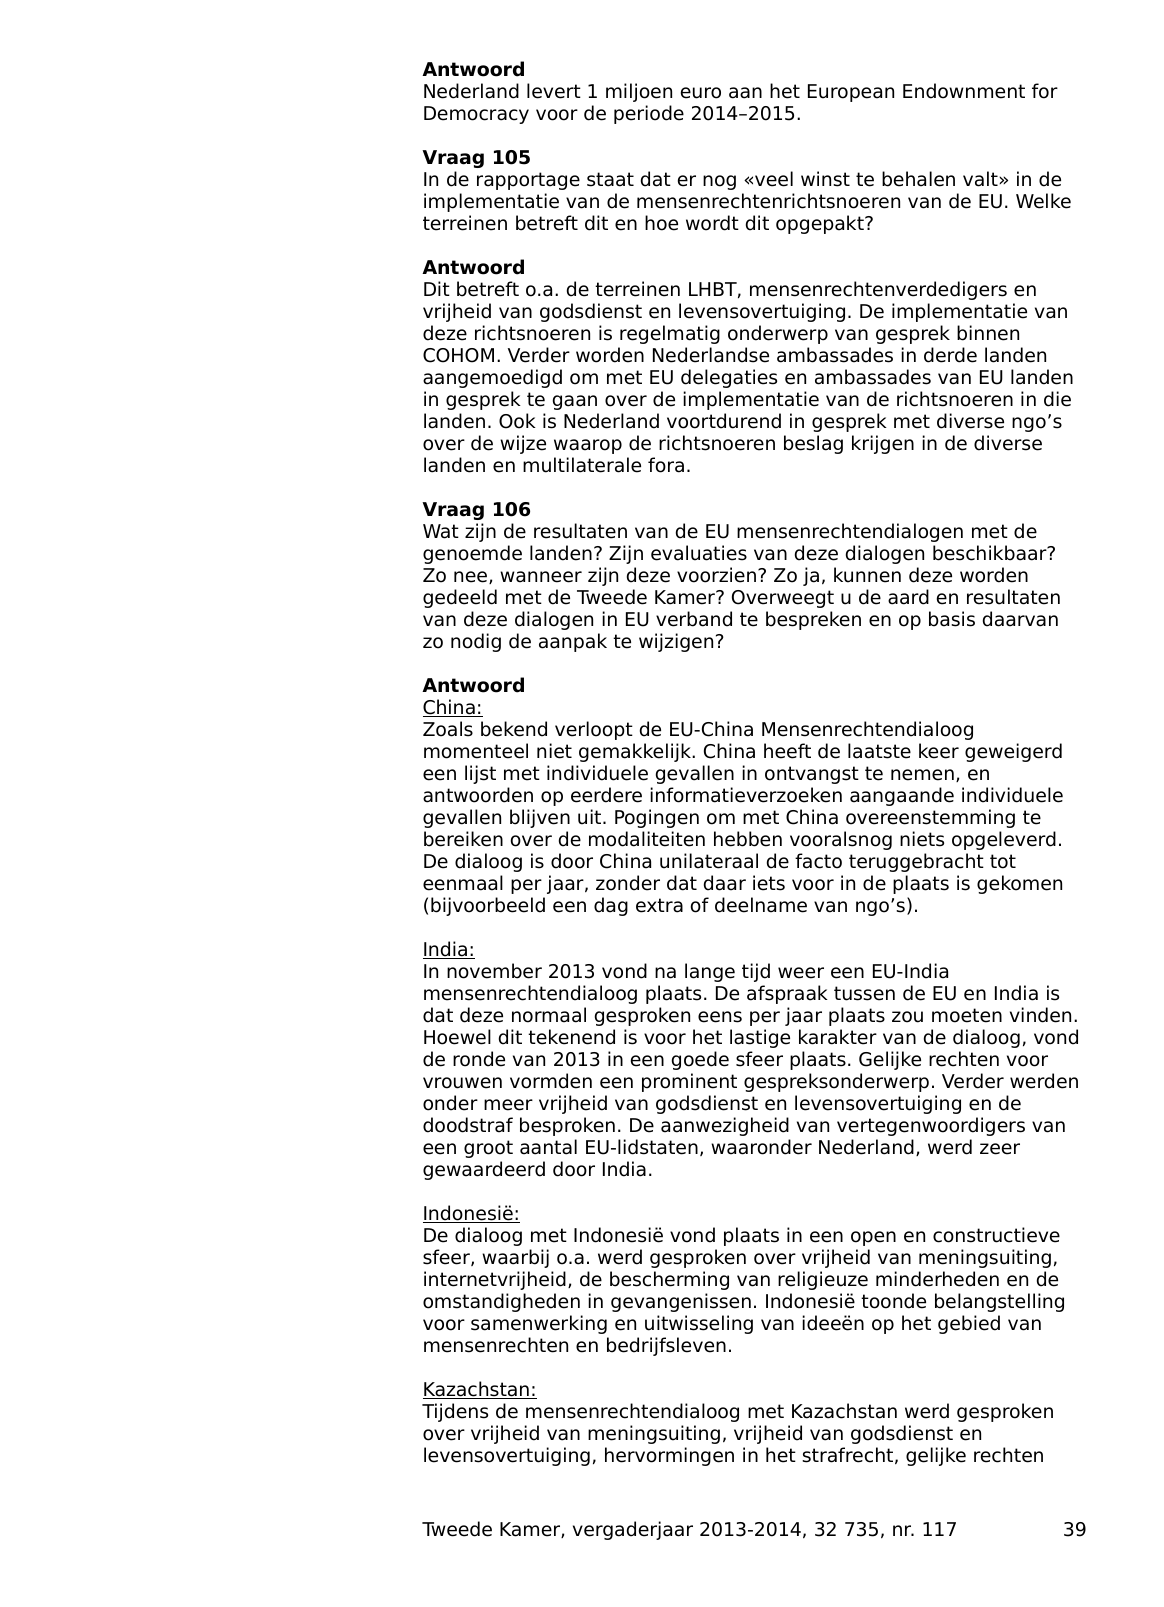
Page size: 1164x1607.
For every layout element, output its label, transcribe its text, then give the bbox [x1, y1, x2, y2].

text Vraag 105 [422, 147, 1087, 169]
text Antwoord [422, 675, 1087, 697]
text Tijdens de mensenrechtendialoog met Kazachstan werd gesproken over vrijheid van meningsuiting, vrijheid van godsdienst en levensovertuiging, hervormingen in het strafrecht, gelijke rechten [422, 1401, 1087, 1467]
text Kazachstan: [422, 1379, 1087, 1401]
text In november 2013 vond na lange tijd weer een EU-India mensenrechtendialoog plaats. De afspraak tussen de EU en India is dat deze normaal gesproken eens per jaar plaats zou moeten vinden. Hoewel dit tekenend is voor het lastige karakter van de dialoog, vond de ronde van 2013 in een goede sfeer plaats. Gelijke rechten voor vrouwen vormden een prominent gespreksonderwerp. Verder werden onder meer vrijheid van godsdienst en levensovertuiging en de doodstraf besproken. De aanwezigheid van vertegenwoordigers van een groot aantal EU-lidstaten, waaronder Nederland, werd zeer gewaardeerd door India. [422, 961, 1087, 1181]
text Dit betreft o.a. de terreinen LHBT, mensenrechtenverdedigers en vrijheid van godsdienst en levensovertuiging. De implementatie van deze richtsnoeren is regelmatig onderwerp van gesprek binnen COHOM. Verder worden Nederlandse ambassades in derde landen aangemoedigd om met EU delegaties en ambassades van EU landen in gesprek te gaan over de implementatie van de richtsnoeren in die landen. Ook is Nederland voortdurend in gesprek met diverse ngo’s over de wijze waarop de richtsnoeren beslag krijgen in de diverse landen en multilaterale fora. [422, 279, 1087, 477]
text Wat zijn de resultaten van de EU mensenrechtendialogen met de genoemde landen? Zijn evaluaties van deze dialogen beschikbaar? Zo nee, wanneer zijn deze voorzien? Zo ja, kunnen deze worden gedeeld met de Tweede Kamer? Overweegt u de aard en resultaten van deze dialogen in EU verband te bespreken en op basis daarvan zo nodig de aanpak te wijzigen? [422, 521, 1087, 653]
text India: [422, 939, 1087, 961]
text Vraag 106 [422, 499, 1087, 521]
text China: [422, 697, 1087, 719]
text Nederland levert 1 miljoen euro aan het European Endownment for Democracy voor de periode 2014–2015. [422, 81, 1087, 125]
text Zoals bekend verloopt de EU-China Mensenrechtendialoog momenteel niet gemakkelijk. China heeft de laatste keer geweigerd een lijst met individuele gevallen in ontvangst te nemen, en antwoorden op eerdere informatieverzoeken aangaande individuele gevallen blijven uit. Pogingen om met China overeenstemming te bereiken over de modaliteiten hebben vooralsnog niets opgeleverd. De dialoog is door China unilateraal de facto teruggebracht tot eenmaal per jaar, zonder dat daar iets voor in de plaats is gekomen (bijvoorbeeld een dag extra of deelname van ngo’s). [422, 719, 1087, 917]
text Indonesië: [422, 1203, 1087, 1225]
text Antwoord [422, 257, 1087, 279]
text In de rapportage staat dat er nog «veel winst te behalen valt» in de implementatie van de mensenrechtenrichtsnoeren van de EU. Welke terreinen betreft dit en hoe wordt dit opgepakt? [422, 169, 1087, 235]
text Antwoord [422, 59, 1087, 81]
text De dialoog met Indonesië vond plaats in een open en constructieve sfeer, waarbij o.a. werd gesproken over vrijheid van meningsuiting, internetvrijheid, de bescherming van religieuze minderheden en de omstandigheden in gevangenissen. Indonesië toonde belangstelling voor samenwerking en uitwisseling van ideeën op het gebied van mensenrechten en bedrijfsleven. [422, 1225, 1087, 1357]
